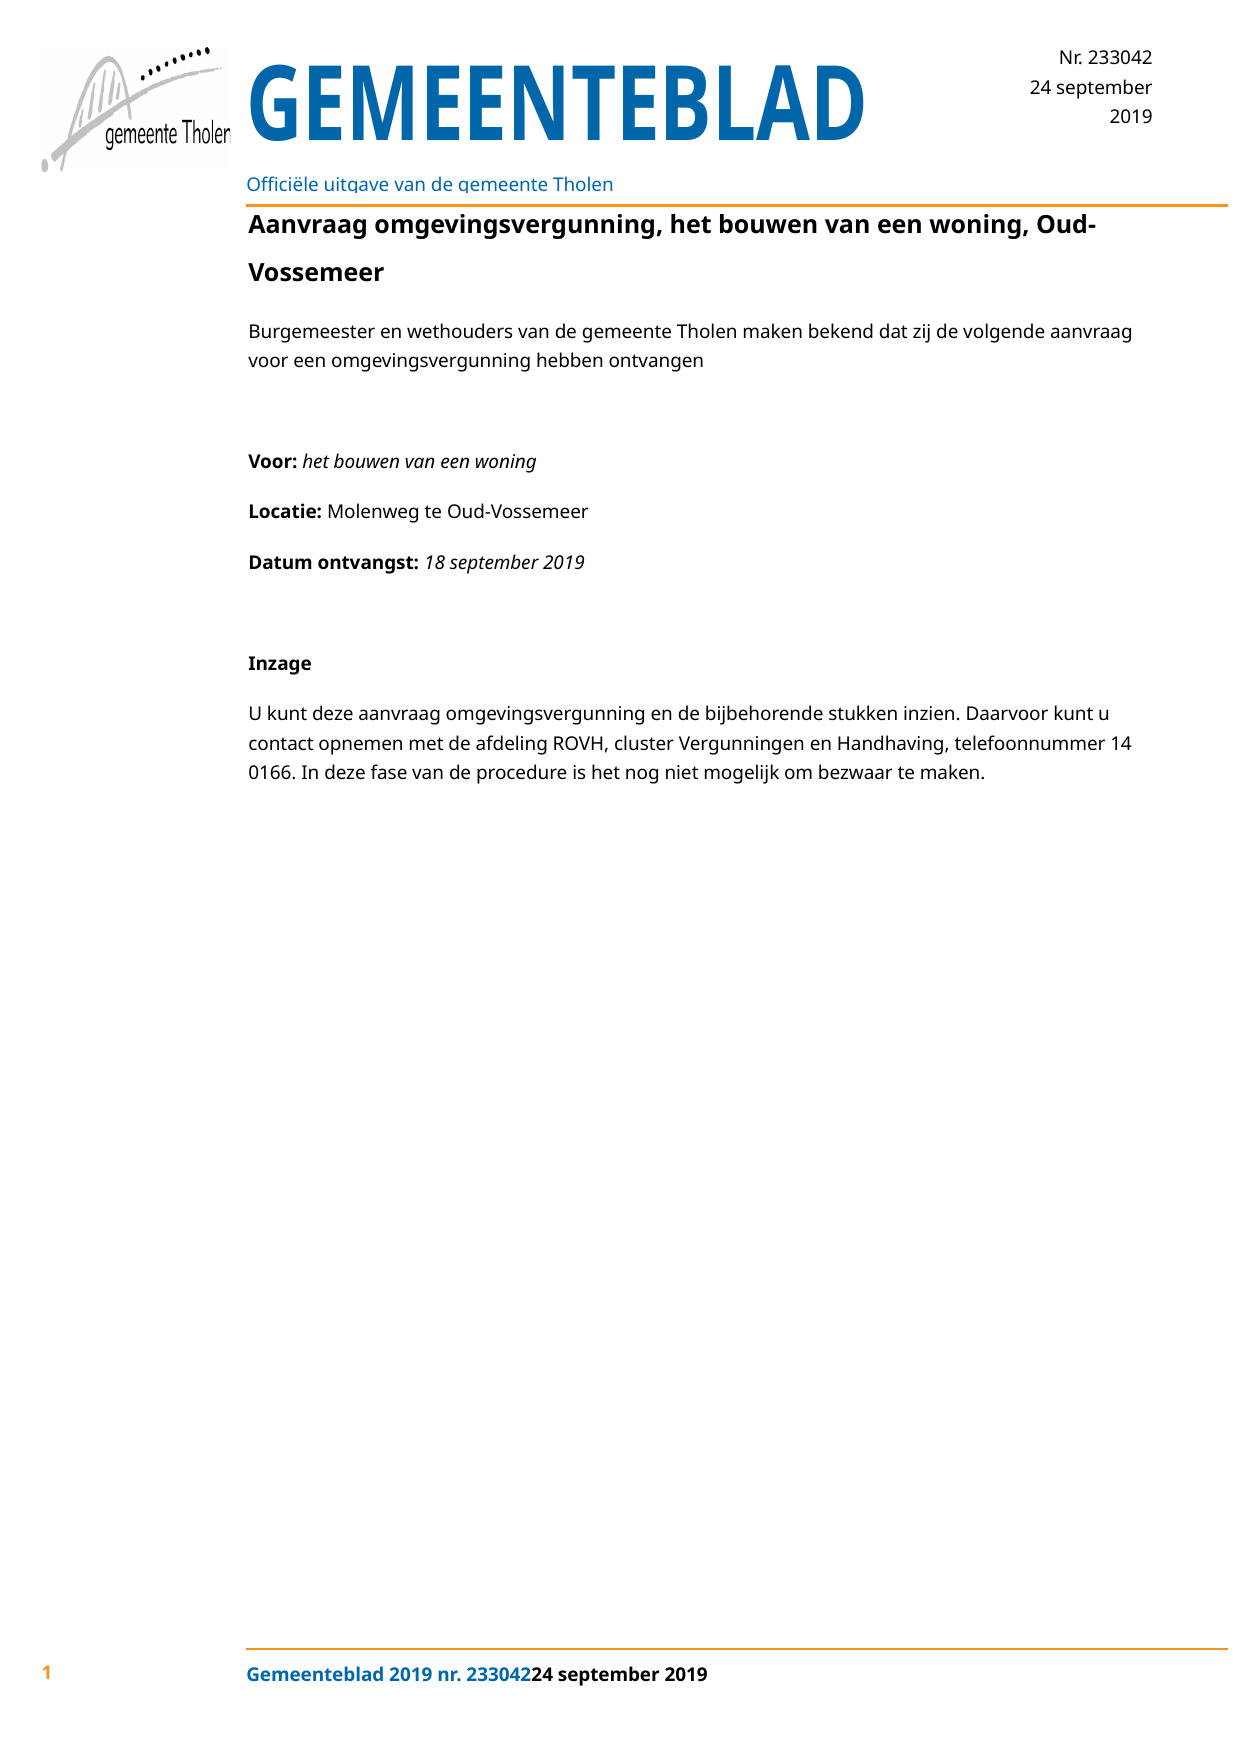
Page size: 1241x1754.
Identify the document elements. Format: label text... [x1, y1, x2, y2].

text U kunt deze aanvraag omgevingsvergunning en de bijbehorende stukken inzien. Daarvoor kunt u contact opnemen met de afdeling ROVH, cluster Vergunningen en Handhaving, telefoonnummer 14 0166. In deze fase van de procedure is het nog niet mogelijk om bezwaar te maken. [248, 700, 1152, 785]
text Inzage [248, 650, 1152, 676]
text Burgemeester en wethouders van de gemeente Tholen maken bekend dat zij de volgende aanvraag voor een omgevingsvergunning hebben ontvangen [248, 318, 1152, 373]
text Datum ontvangst: 18 september 2019 [248, 549, 1152, 575]
picture [41, 47, 231, 172]
text Voor: het bouwen van een woning [248, 448, 1152, 474]
text Locatie: Molenweg te Oud-Vossemeer [248, 499, 1152, 524]
text Aanvraag omgevingsvergunning, het bouwen van een woning, Oud-Vossemeer [248, 207, 1152, 288]
